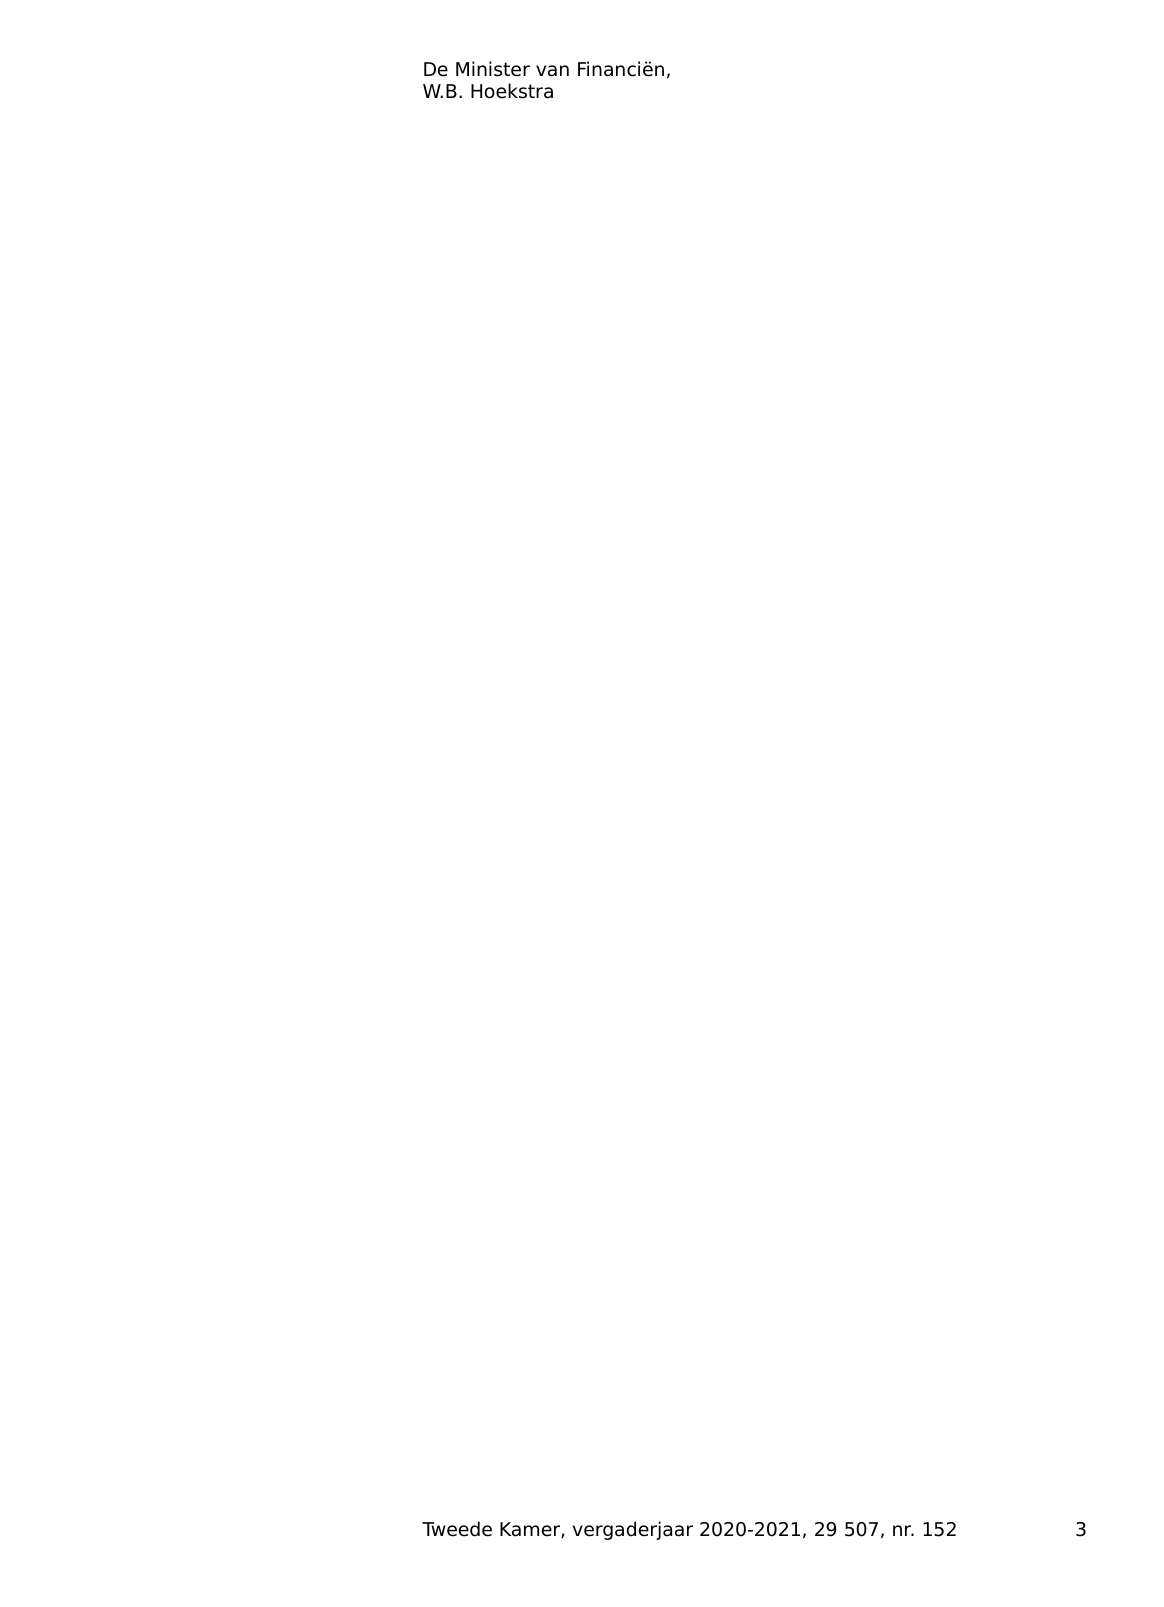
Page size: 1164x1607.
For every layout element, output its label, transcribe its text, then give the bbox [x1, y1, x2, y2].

text De Minister van Financiën, W.B. Hoekstra [422, 59, 1087, 103]
